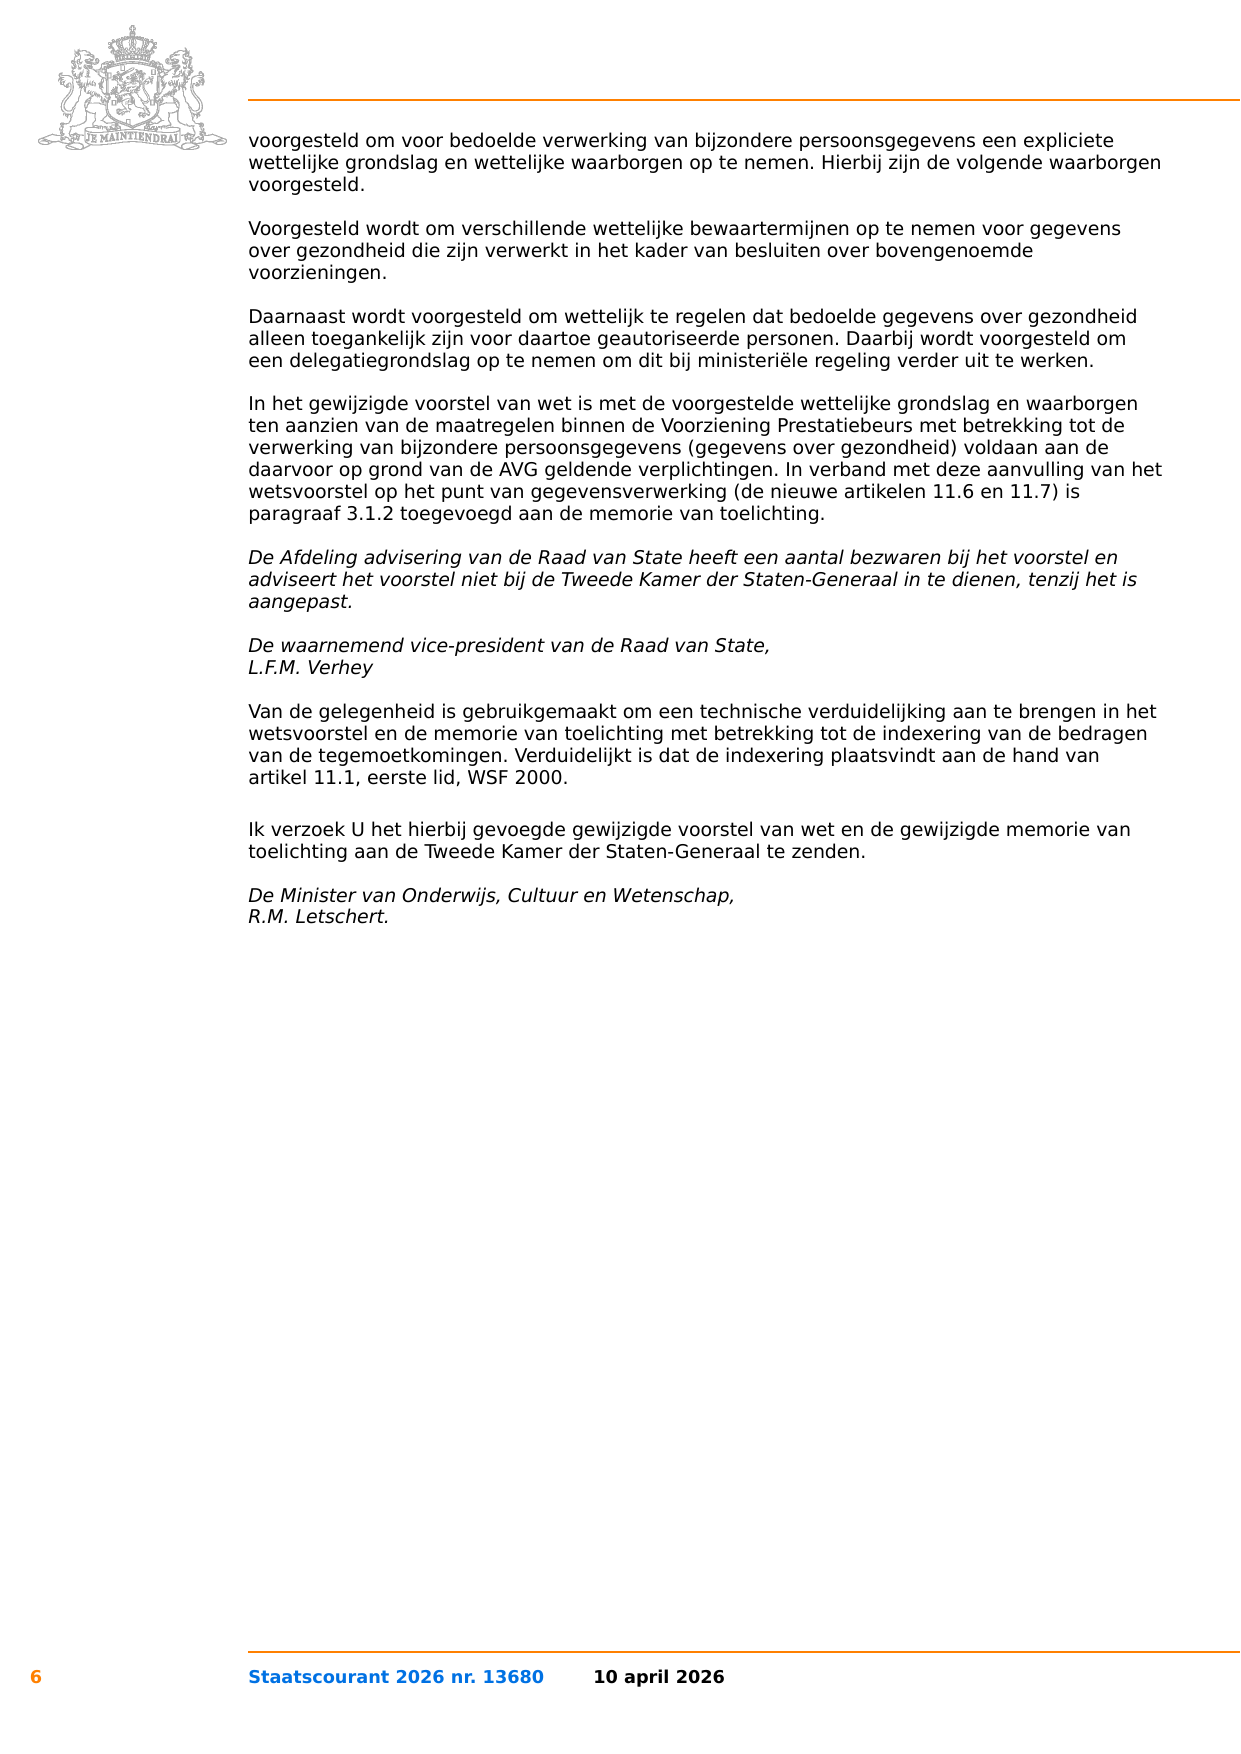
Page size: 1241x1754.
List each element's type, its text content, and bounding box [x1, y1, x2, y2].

text De Afdeling advisering van de Raad van State heeft een aantal bezwaren bij het voorstel en adviseert het voorstel niet bij de Tweede Kamer der Staten-Generaal in te dienen, tenzij het is aangepast. [248, 547, 1163, 613]
picture [38, 25, 227, 150]
text In het gewijzigde voorstel van wet is met de voorgestelde wettelijke grondslag en waarborgen ten aanzien van de maatregelen binnen de Voorziening Prestatiebeurs met betrekking tot de verwerking van bijzondere persoonsgegevens (gegevens over gezondheid) voldaan aan de daarvoor op grond van de AVG geldende verplichtingen. In verband met deze aanvulling van het wetsvoorstel op het punt van gegevensverwerking (de nieuwe artikelen 11.6 en 11.7) is paragraaf 3.1.2 toegevoegd aan de memorie van toelichting. [248, 393, 1163, 525]
text L.F.M. Verhey [248, 657, 1163, 679]
text De Minister van Onderwijs, Cultuur en Wetenschap, R.M. Letschert. [248, 884, 1163, 928]
text Voorgesteld wordt om verschillende wettelijke bewaartermijnen op te nemen voor gegevens over gezondheid die zijn verwerkt in het kader van besluiten over bovengenoemde voorzieningen. [248, 218, 1163, 284]
text Van de gelegenheid is gebruikgemaakt om een technische verduidelijking aan te brengen in het wetsvoorstel en de memorie van toelichting met betrekking tot de indexering van de bedragen van de tegemoetkomingen. Verduidelijkt is dat de indexering plaatsvindt aan de hand van artikel 11.1, eerste lid, WSF 2000. [248, 701, 1163, 789]
text De waarnemend vice-president van de Raad van State, [248, 635, 1163, 657]
text Daarnaast wordt voorgesteld om wettelijk te regelen dat bedoelde gegevens over gezondheid alleen toegankelijk zijn voor daartoe geautoriseerde personen. Daarbij wordt voorgesteld om een delegatiegrondslag op te nemen om dit bij ministeriële regeling verder uit te werken. [248, 306, 1163, 371]
text Ik verzoek U het hierbij gevoegde gewijzigde voorstel van wet en de gewijzigde memorie van toelichting aan de Tweede Kamer der Staten-Generaal te zenden. [248, 819, 1163, 863]
text voorgesteld om voor bedoelde verwerking van bijzondere persoonsgegevens een expliciete wettelijke grondslag en wettelijke waarborgen op te nemen. Hierbij zijn de volgende waarborgen voorgesteld. [248, 130, 1163, 196]
